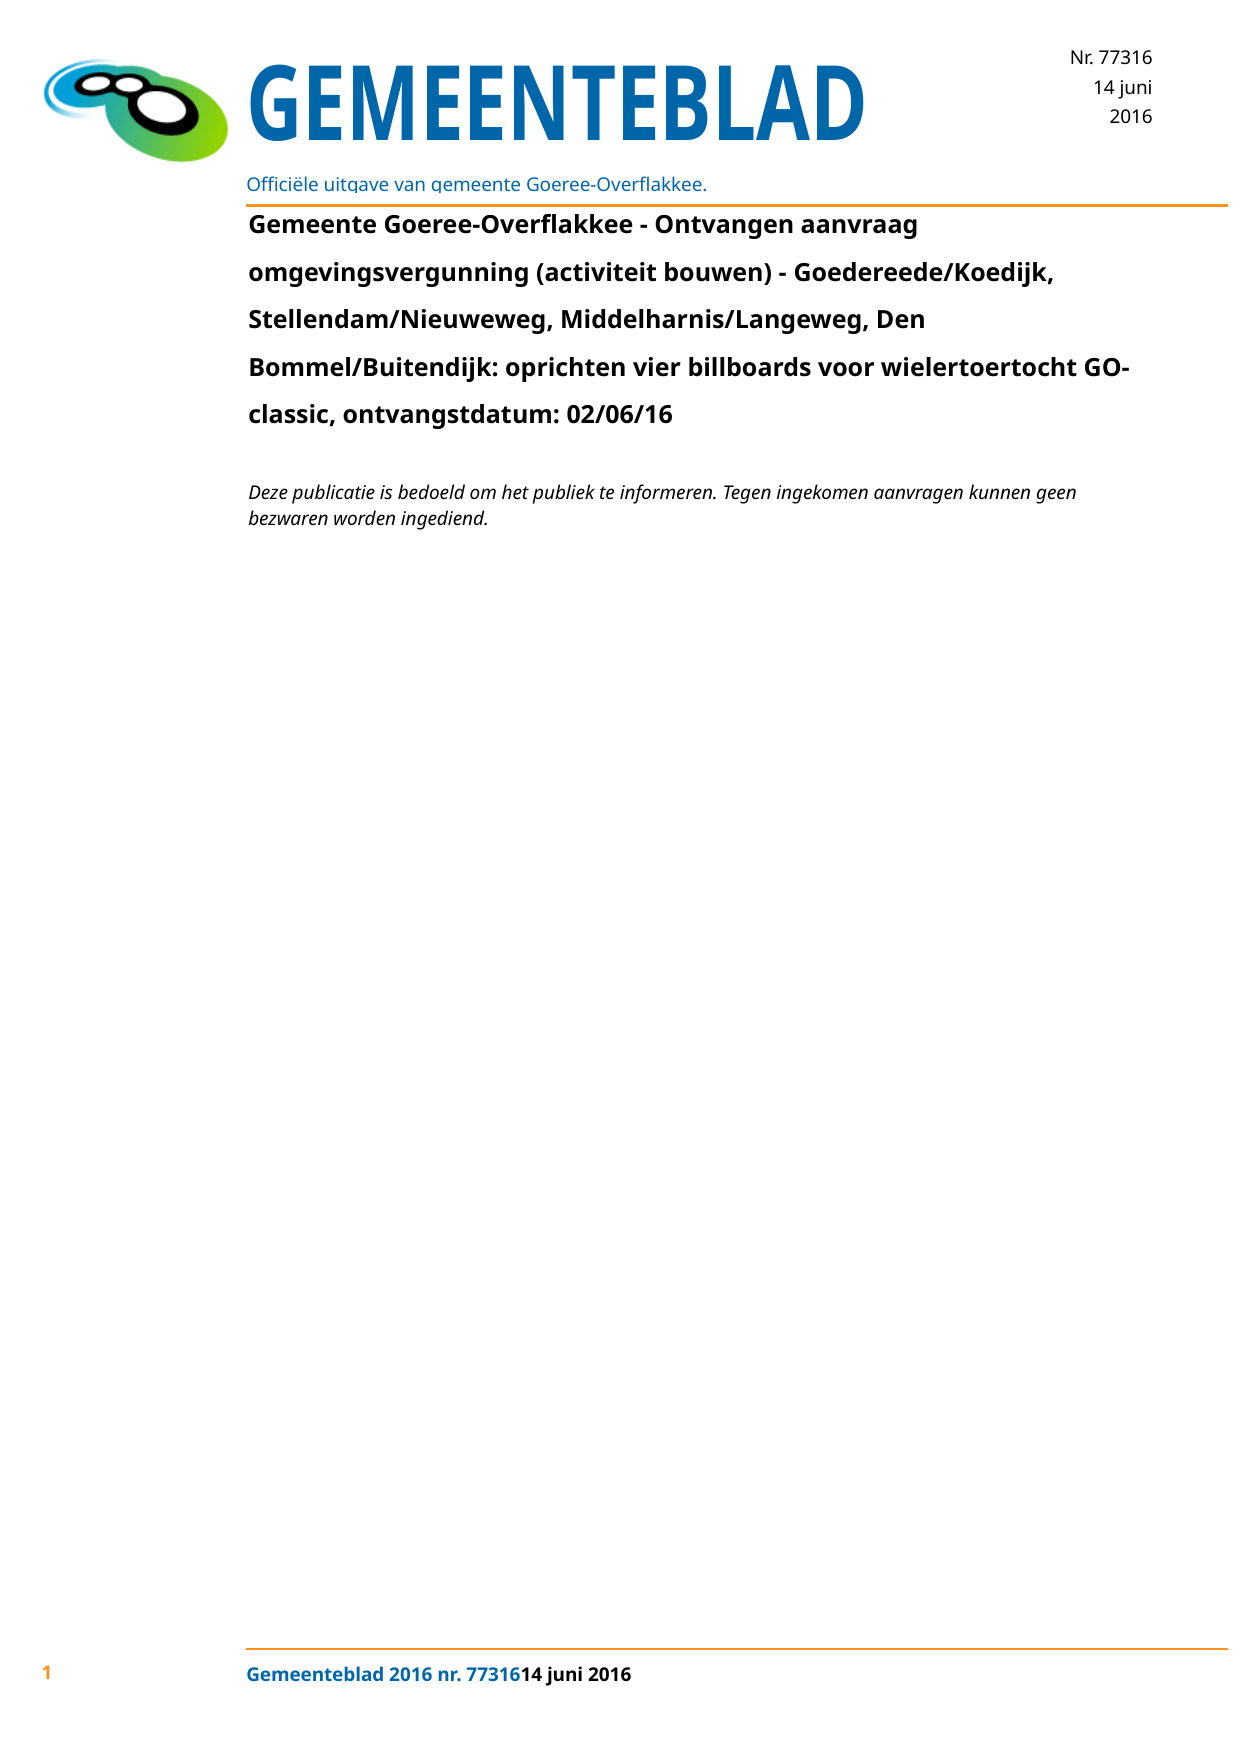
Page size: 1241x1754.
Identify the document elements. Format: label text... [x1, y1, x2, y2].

picture [41, 47, 231, 172]
text Deze publicatie is bedoeld om het publiek te informeren. Tegen ingekomen aanvragen kunnen geen bezwaren worden ingediend. [248, 479, 1152, 530]
text Gemeente Goeree-Overflakkee - Ontvangen aanvraag omgevingsvergunning (activiteit bouwen) - Goedereede/Koedijk, Stellendam/Nieuweweg, Middelharnis/Langeweg, Den Bommel/Buitendijk: oprichten vier billboards voor wielertoertocht GO-classic, ontvangstdatum: 02/06/16 [248, 207, 1152, 431]
